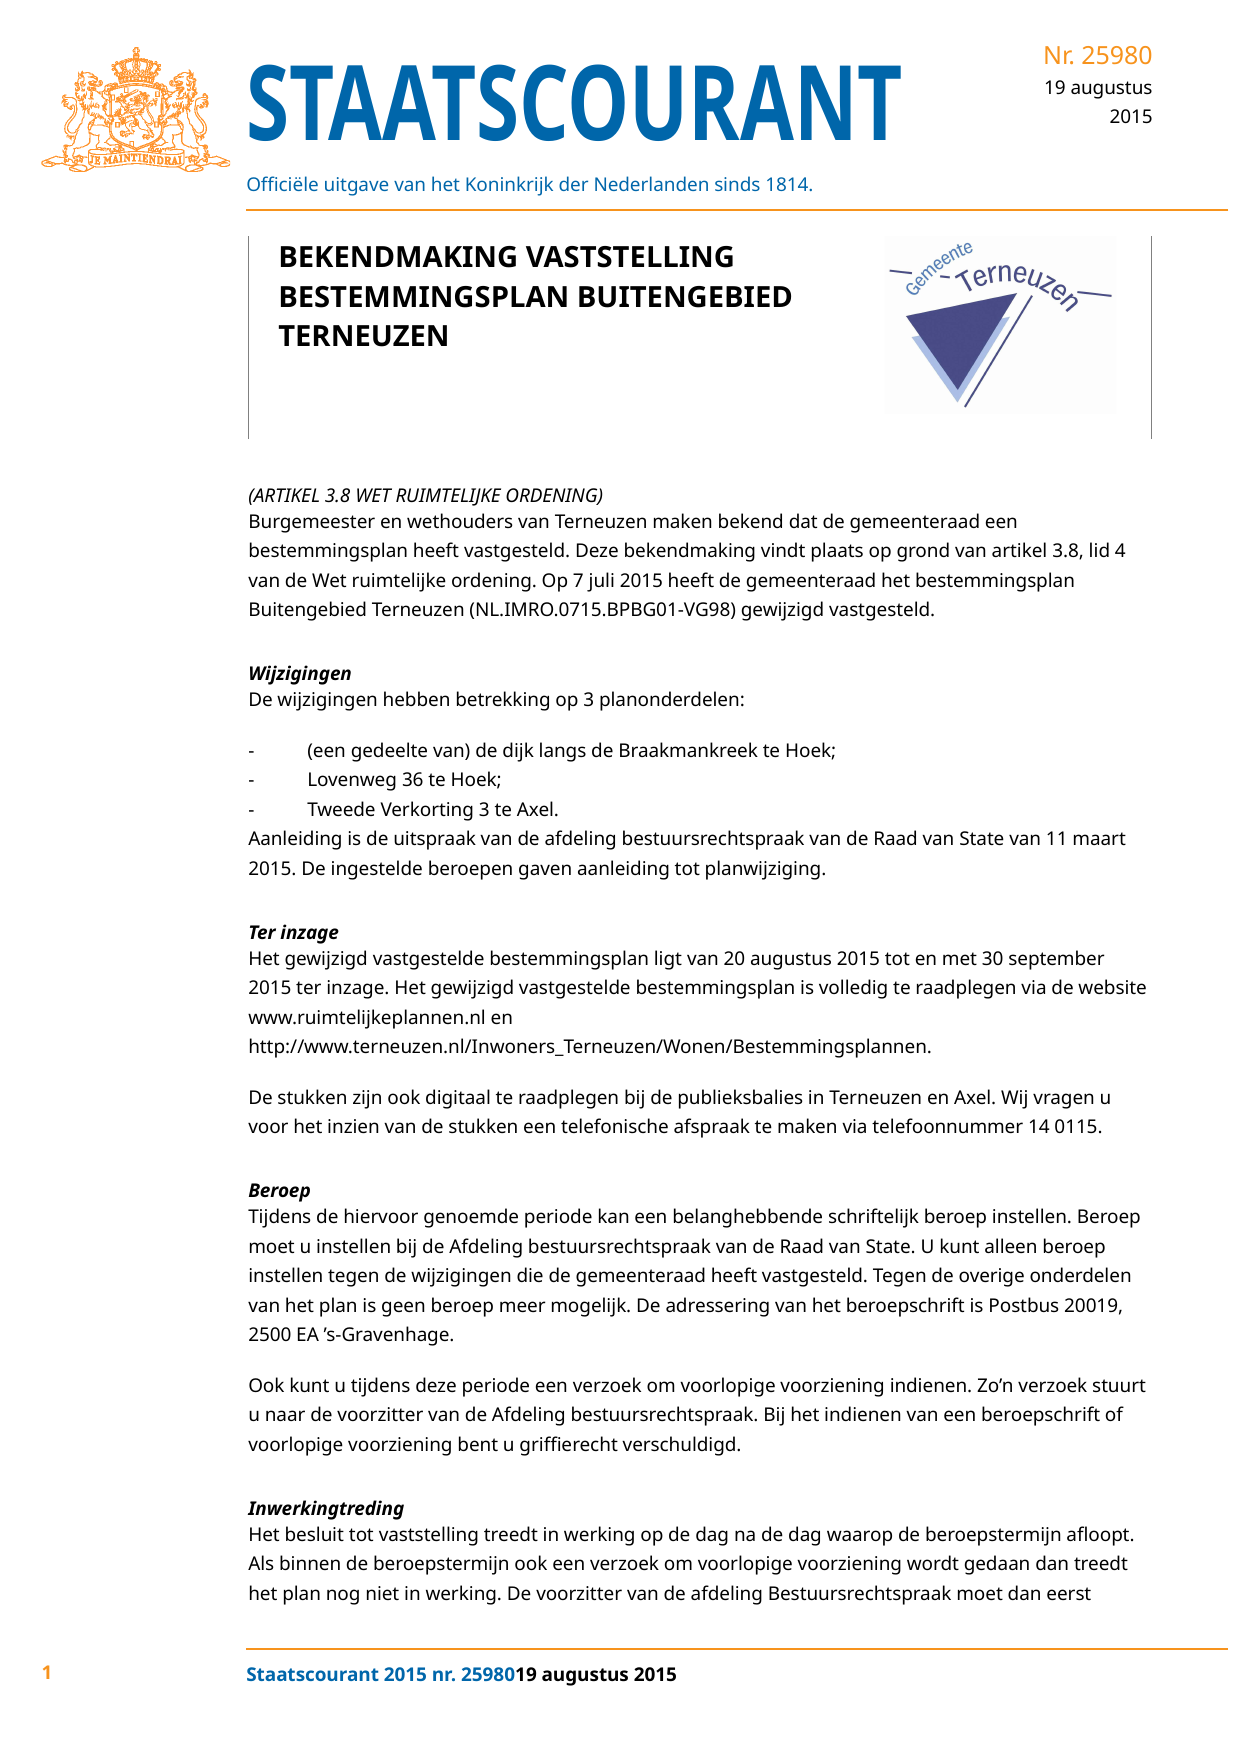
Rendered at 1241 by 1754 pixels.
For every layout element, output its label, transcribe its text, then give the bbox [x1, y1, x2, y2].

list Lovenweg 36 te Hoek; [248, 766, 1152, 792]
picture [41, 47, 231, 172]
text Het besluit tot vaststelling treedt in werking op de dag na de dag waarop de beroepstermijn afloopt. Als binnen de beroepstermijn ook een verzoek om voorlopige voorziening wordt gedaan dan treedt het plan nog niet in werking. De voorzitter van de afdeling Bestuursrechtspraak moet dan eerst [248, 1521, 1152, 1606]
text Ter inzage [248, 919, 1152, 945]
text Inwerkingtreding [248, 1495, 1152, 1521]
text (ARTIKEL 3.8 WET RUIMTELIJKE ORDENING) [248, 482, 1152, 508]
table_header [1117, 236, 1151, 413]
list Tweede Verkorting 3 te Axel. [248, 796, 1152, 822]
table_header BEKENDMAKING VASTSTELLING BESTEMMINGSPLAN BUITENGEBIED TERNEUZEN [249, 236, 850, 439]
text Het gewijzigd vastgestelde bestemmingsplan ligt van 20 augustus 2015 tot en met 30 september 2015 ter inzage. Het gewijzigd vastgestelde bestemmingsplan is volledig te raadplegen via de website www.ruimtelijkeplannen.nl en http://www.terneuzen.nl/Inwoners_Terneuzen/Wonen/Bestemmingsplannen. [248, 945, 1152, 1059]
text Ook kunt u tijdens deze periode een verzoek om voorlopige voorziening indienen. Zo’n verzoek stuurt u naar de voorzitter van de Afdeling bestuursrechtspraak. Bij het indienen van een beroepschrift of voorlopige voorziening bent u griffierecht verschuldigd. [248, 1372, 1152, 1457]
table_header [850, 236, 884, 413]
text Aanleiding is de uitspraak van de afdeling bestuursrechtspraak van de Raad van State van 11 maart 2015. De ingestelde beroepen gaven aanleiding tot planwijziging. [248, 826, 1152, 881]
text Tijdens de hiervoor genoemde periode kan een belanghebbende schriftelijk beroep instellen. Beroep moet u instellen bij de Afdeling bestuursrechtspraak van de Raad van State. U kunt alleen beroep instellen tegen de wijzigingen die de gemeenteraad heeft vastgesteld. Tegen de overige onderdelen van het plan is geen beroep meer mogelijk. De adressering van het beroepschrift is Postbus 20019, 2500 EA ’s-Gravenhage. [248, 1203, 1152, 1347]
text Beroep [248, 1177, 1152, 1203]
text Burgemeester en wethouders van Terneuzen maken bekend dat de gemeenteraad een bestemmingsplan heeft vastgesteld. Deze bekendmaking vindt plaats op grond van artikel 3.8, lid 4 van de Wet ruimtelijke ordening. Op 7 juli 2015 heeft de gemeenteraad het bestemmingsplan Buitengebied Terneuzen (NL.IMRO.0715.BPBG01-VG98) gewijzigd vastgesteld. [248, 508, 1152, 622]
text De wijzigingen hebben betrekking op 3 planonderdelen: [248, 686, 1152, 712]
picture [884, 236, 1117, 414]
table_header [850, 414, 1151, 439]
text De stukken zijn ook digitaal te raadplegen bij de publieksbalies in Terneuzen en Axel. Wij vragen u voor het inzien van de stukken een telefonische afspraak te maken via telefoonnummer 14 0115. [248, 1084, 1152, 1139]
list (een gedeelte van) de dijk langs de Braakmankreek te Hoek; [248, 737, 1152, 762]
text Wijzigingen [248, 661, 1152, 686]
